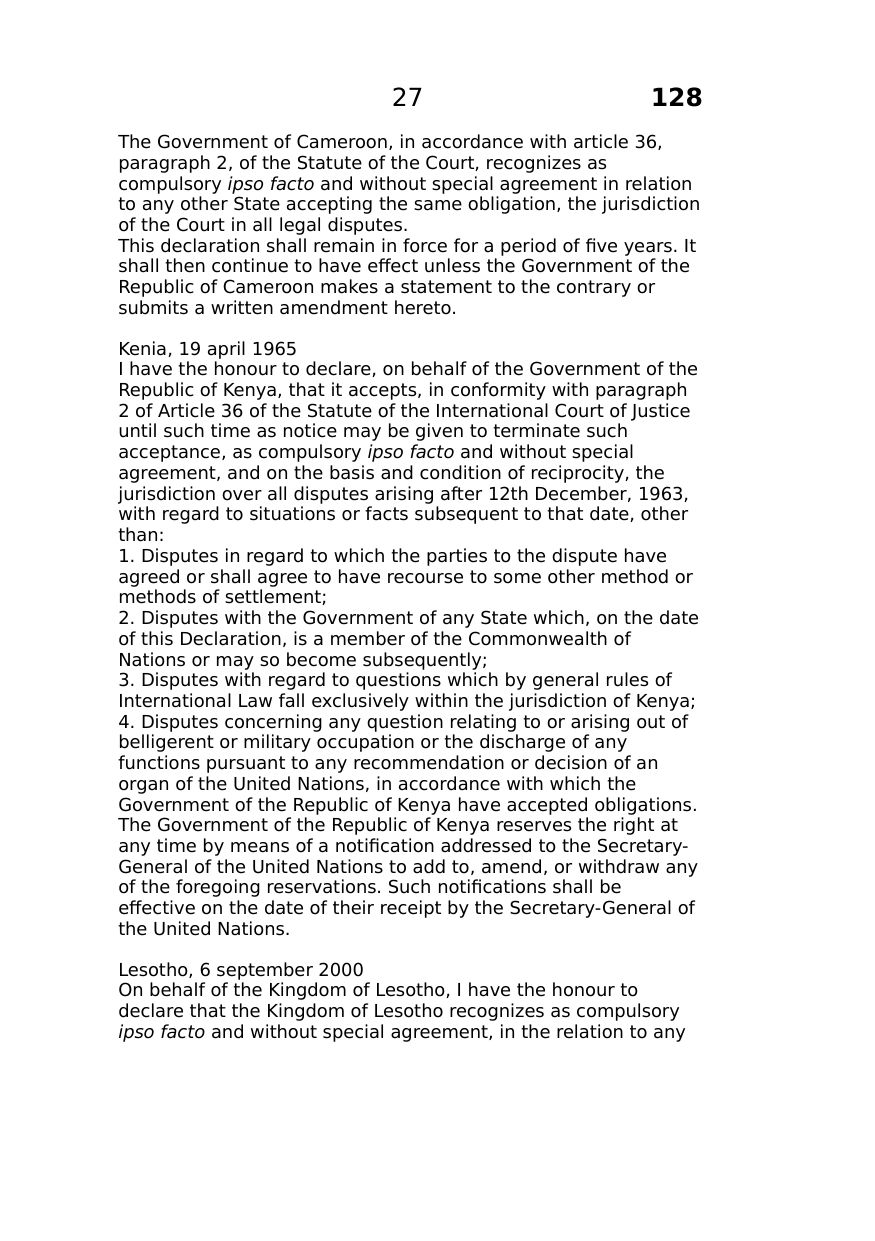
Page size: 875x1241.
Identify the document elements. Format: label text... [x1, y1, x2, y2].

text This declaration shall remain in force for a period of five years. It shall then continue to have effect unless the Government of the Republic of Cameroon makes a statement to the contrary or submits a written amendment hereto. [118, 236, 703, 318]
text Kenia, 19 april 1965 [118, 338, 703, 359]
text 2. Disputes with the Government of any State which, on the date of this Declaration, is a member of the Commonwealth of Nations or may so become subsequently; [118, 608, 703, 670]
text 1. Disputes in regard to which the parties to the dispute have agreed or shall agree to have recourse to some other method or methods of settlement; [118, 546, 703, 608]
text On behalf of the Kingdom of Lesotho, I have the honour to declare that the Kingdom of Lesotho recognizes as compulsory ipso facto and without special agreement, in the relation to any [118, 980, 703, 1042]
text 3. Disputes with regard to questions which by general rules of International Law fall exclusively within the jurisdiction of Kenya; [118, 670, 703, 712]
text The Government of the Republic of Kenya reserves the right at any time by means of a notification addressed to the Secretary-General of the United Nations to add to, amend, or withdraw any of the foregoing reservations. Such notifications shall be effective on the date of their receipt by the Secretary-General of the United Nations. [118, 815, 703, 939]
text I have the honour to declare, on behalf of the Government of the Republic of Kenya, that it accepts, in conformity with paragraph 2 of Article 36 of the Statute of the International Court of Justice until such time as notice may be given to terminate such acceptance, as compulsory ipso facto and without special agreement, and on the basis and condition of reciprocity, the jurisdiction over all disputes arising after 12th December, 1963, with regard to situations or facts subsequent to that date, other than: [118, 359, 703, 546]
text 4. Disputes concerning any question relating to or arising out of belligerent or military occupation or the discharge of any functions pursuant to any recommendation or decision of an organ of the United Nations, in accordance with which the Government of the Republic of Kenya have accepted obligations. [118, 712, 703, 815]
text Lesotho, 6 september 2000 [118, 959, 703, 980]
text The Government of Cameroon, in accordance with article 36, paragraph 2, of the Statute of the Court, recognizes as compulsory ipso facto and without special agreement in relation to any other State accepting the same obligation, the jurisdiction of the Court in all legal disputes. [118, 132, 703, 236]
